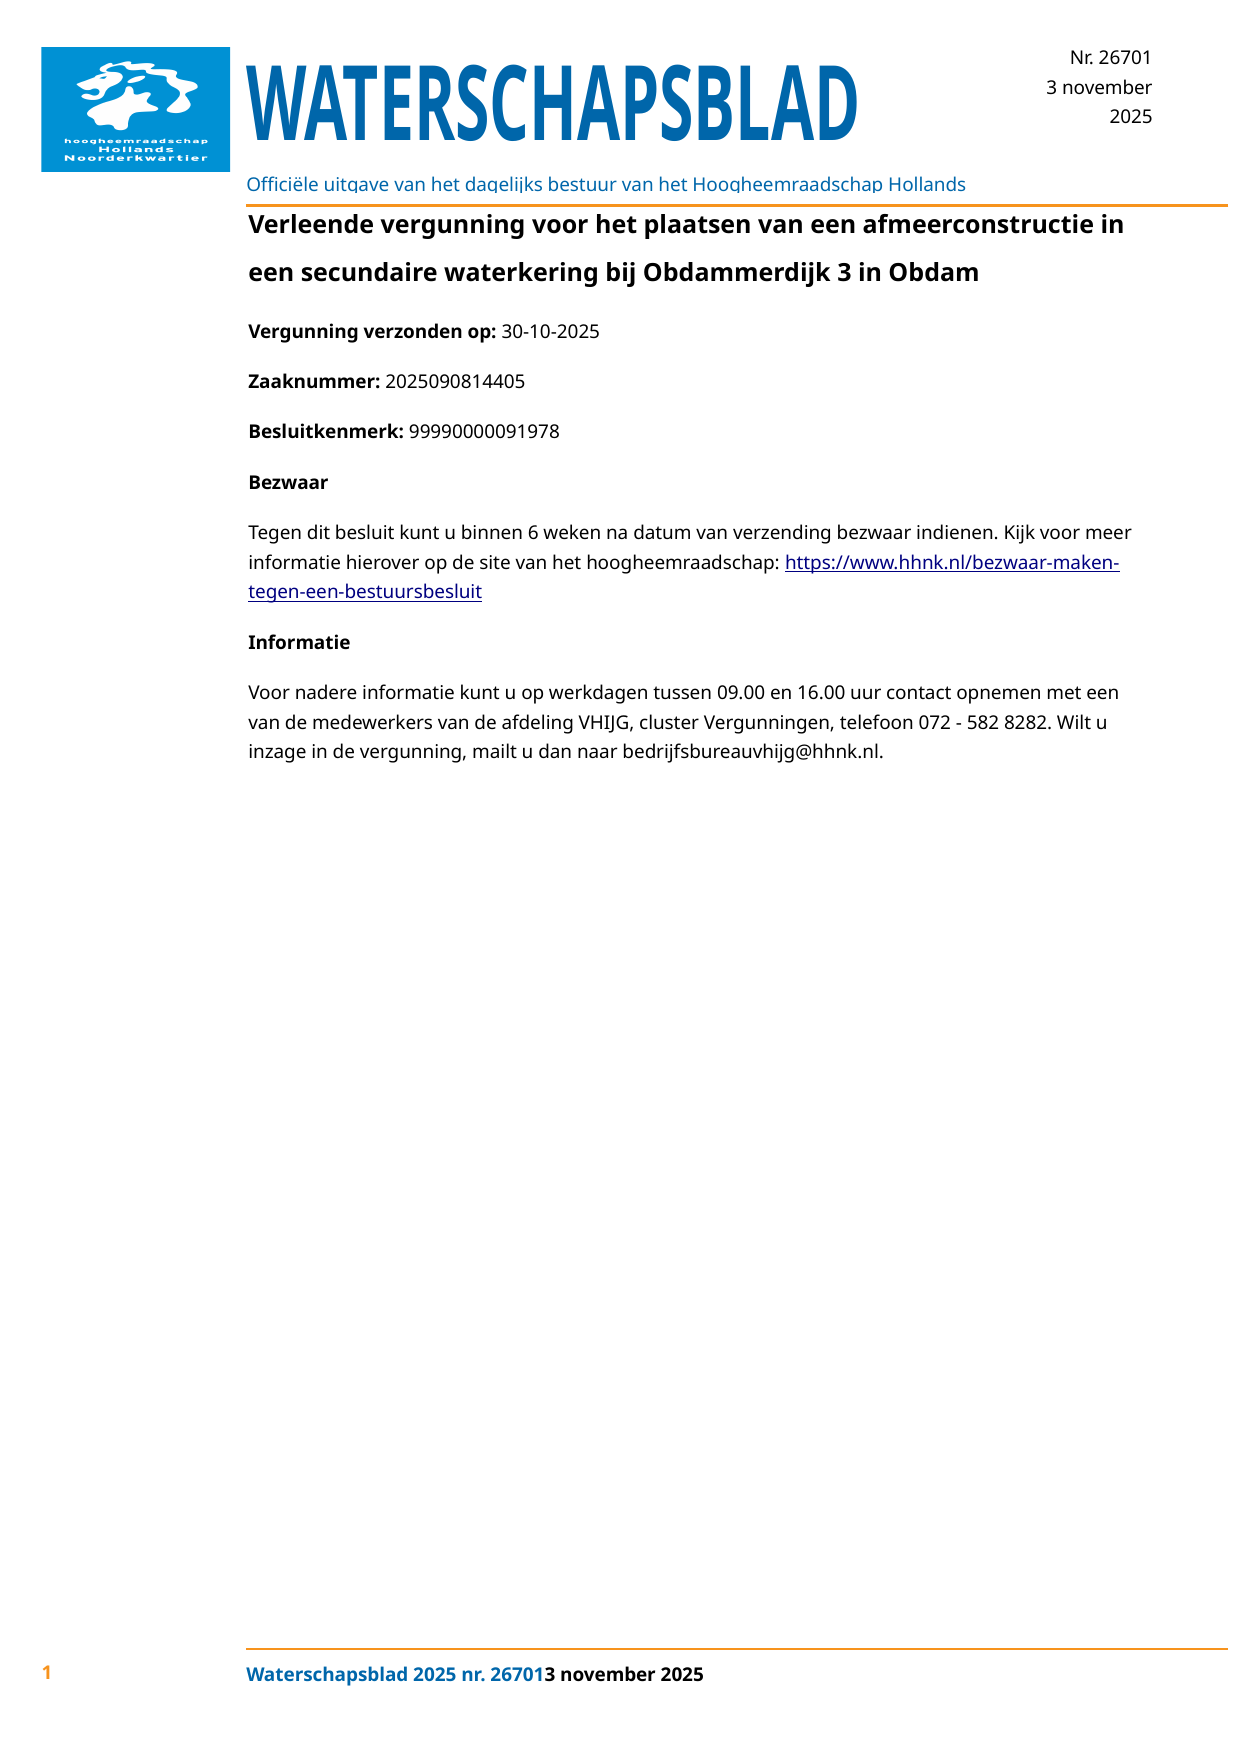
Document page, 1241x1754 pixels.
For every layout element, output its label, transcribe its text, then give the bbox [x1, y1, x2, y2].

picture [78, 64, 122, 99]
picture [129, 76, 144, 82]
text Zaaknummer: 2025090814405 [248, 368, 1152, 394]
text Bezwaar [248, 469, 1152, 495]
text Voor nadere informatie kunt u op werkdagen tussen 09.00 en 16.00 uur contact opnemen met een van de medewerkers van de afdeling VHIJG, cluster Vergunningen, telefoon 072 - 582 8282. Wilt u inzage in de vergunning, mailt u dan naar bedrijfsbureauvhijg@hhnk.nl. [248, 679, 1152, 764]
text Besluitkenmerk: 99990000091978 [248, 419, 1152, 444]
text Informatie [248, 629, 1152, 655]
picture [118, 62, 197, 112]
text Verleende vergunning voor het plaatsen van een afmeerconstructie in een secundaire waterkering bij Obdammerdijk 3 in Obdam [248, 207, 1152, 288]
text Vergunning verzonden op: 30-10-2025 [248, 318, 1152, 344]
picture [88, 87, 157, 130]
text Tegen dit besluit kunt u binnen 6 weken na datum van verzending bezwaar indienen. Kijk voor meer informatie hierover op de site van het hoogheemraadschap: https://www.hhnk.nl/bezwaar-maken-tegen-een-bestuursbesluit [248, 519, 1152, 604]
